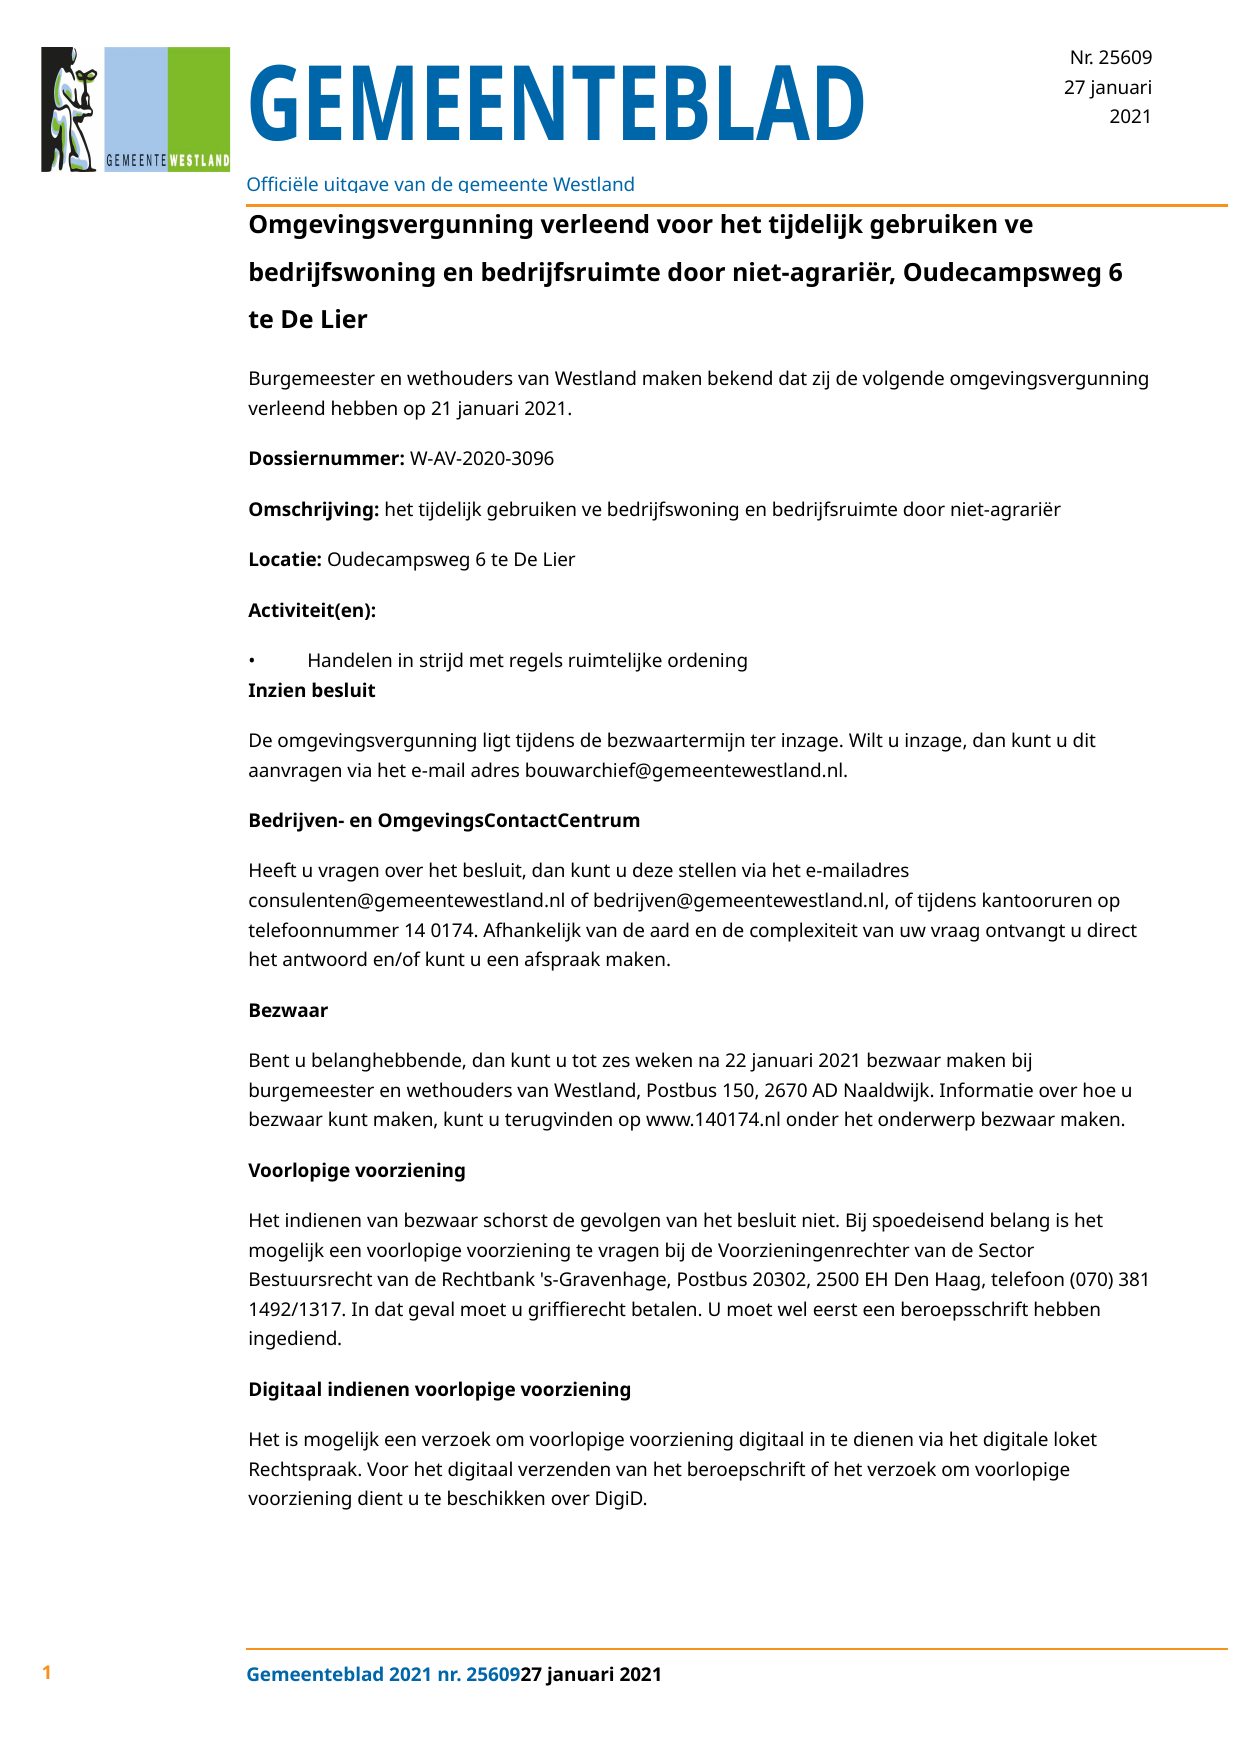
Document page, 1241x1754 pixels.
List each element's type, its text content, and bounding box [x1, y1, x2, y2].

text De omgevingsvergunning ligt tijdens de bezwaartermijn ter inzage. Wilt u inzage, dan kunt u dit aanvragen via het e-mail adres bouwarchief@gemeentewestland.nl. [248, 727, 1152, 782]
text Inzien besluit [248, 677, 1152, 702]
text Digitaal indienen voorlopige voorziening [248, 1376, 1152, 1402]
text Burgemeester en wethouders van Westland maken bekend dat zij de volgende omgevingsvergunning verleend hebben op 21 januari 2021. [248, 366, 1152, 421]
text Locatie: Oudecampsweg 6 te De Lier [248, 546, 1152, 572]
text Omgevingsvergunning verleend voor het tijdelijk gebruiken ve bedrijfswoning en bedrijfsruimte door niet-agrariër, Oudecampsweg 6 te De Lier [248, 207, 1152, 336]
picture [41, 47, 231, 172]
text Het indienen van bezwaar schorst de gevolgen van het besluit niet. Bij spoedeisend belang is het mogelijk een voorlopige voorziening te vragen bij de Voorzieningenrechter van de Sector Bestuursrecht van de Rechtbank 's-Gravenhage, Postbus 20302, 2500 EH Den Haag, telefoon (070) 381 1492/1317. In dat geval moet u griffierecht betalen. U moet wel eerst een beroepsschrift hebben ingediend. [248, 1207, 1152, 1351]
text Bent u belanghebbende, dan kunt u tot zes weken na 22 januari 2021 bezwaar maken bij burgemeester en wethouders van Westland, Postbus 150, 2670 AD Naaldwijk. Informatie over hoe u bezwaar kunt maken, kunt u terugvinden op www.140174.nl onder het onderwerp bezwaar maken. [248, 1047, 1152, 1132]
text Heeft u vragen over het besluit, dan kunt u deze stellen via het e-mailadres consulenten@gemeentewestland.nl of bedrijven@gemeentewestland.nl, of tijdens kantooruren op telefoonnummer 14 0174. Afhankelijk van de aard en de complexiteit van uw vraag ontvangt u direct het antwoord en/of kunt u een afspraak maken. [248, 858, 1152, 972]
text Bedrijven- en OmgevingsContactCentrum [248, 807, 1152, 833]
text Dossiernummer: W-AV-2020-3096 [248, 446, 1152, 471]
text Het is mogelijk een verzoek om voorlopige voorziening digitaal in te dienen via het digitale loket Rechtspraak. Voor het digitaal verzenden van het beroepschrift of het verzoek om voorlopige voorziening dient u te beschikken over DigiD. [248, 1426, 1152, 1511]
text Bezwaar [248, 997, 1152, 1022]
list Handelen in strijd met regels ruimtelijke ordening [248, 647, 1152, 673]
text Activiteit(en): [248, 597, 1152, 622]
text Voorlopige voorziening [248, 1157, 1152, 1182]
text Omschrijving: het tijdelijk gebruiken ve bedrijfswoning en bedrijfsruimte door niet-agrariër [248, 496, 1152, 522]
